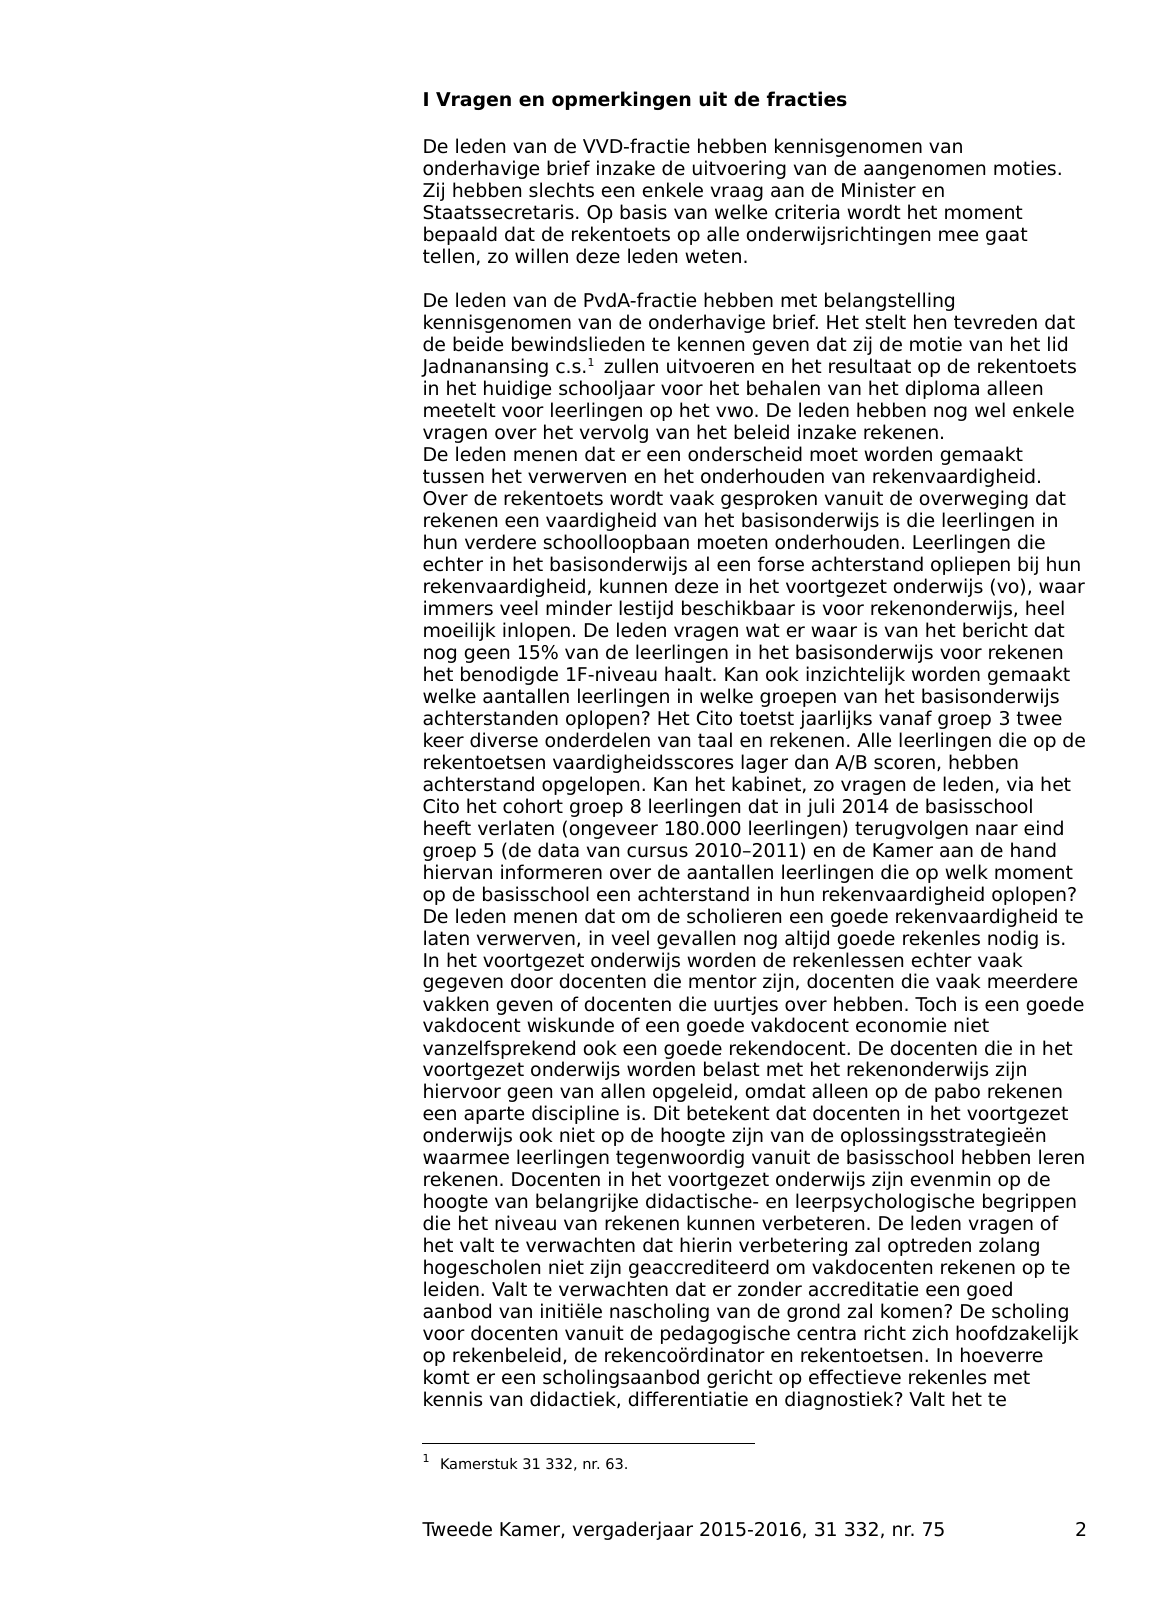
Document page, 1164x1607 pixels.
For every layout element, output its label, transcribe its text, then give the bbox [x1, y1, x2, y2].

text Kamerstuk 31 332, nr. 63. [422, 1452, 1087, 1474]
subtitle I Vragen en opmerkingen uit de fracties [422, 89, 1087, 111]
text De leden menen dat om de scholieren een goede rekenvaardigheid te laten verwerven, in veel gevallen nog altijd goede rekenles nodig is. In het voortgezet onderwijs worden de rekenlessen echter vaak gegeven door docenten die mentor zijn, docenten die vaak meerdere vakken geven of docenten die uurtjes over hebben. Toch is een goede vakdocent wiskunde of een goede vakdocent economie niet vanzelfsprekend ook een goede rekendocent. De docenten die in het voortgezet onderwijs worden belast met het rekenonderwijs zijn hiervoor geen van allen opgeleid, omdat alleen op de pabo rekenen een aparte discipline is. Dit betekent dat docenten in het voortgezet onderwijs ook niet op de hoogte zijn van de oplossingsstrategieën waarmee leerlingen tegenwoordig vanuit de basisschool hebben leren rekenen. Docenten in het voortgezet onderwijs zijn evenmin op de hoogte van belangrijke didactische- en leerpsychologische begrippen die het niveau van rekenen kunnen verbeteren. De leden vragen of het valt te verwachten dat hierin verbetering zal optreden zolang hogescholen niet zijn geaccrediteerd om vakdocenten rekenen op te leiden. Valt te verwachten dat er zonder accreditatie een goed aanbod van initiële nascholing van de grond zal komen? De scholing voor docenten vanuit de pedagogische centra richt zich hoofdzakelijk op rekenbeleid, de rekencoördinator en rekentoetsen. In hoeverre komt er een scholingsaanbod gericht op effectieve rekenles met kennis van didactiek, differentiatie en diagnostiek? Valt het te [422, 906, 1087, 1411]
text De leden van de VVD-fractie hebben kennisgenomen van onderhavige brief inzake de uitvoering van de aangenomen moties. Zij hebben slechts een enkele vraag aan de Minister en Staatssecretaris. Op basis van welke criteria wordt het moment bepaald dat de rekentoets op alle onderwijsrichtingen mee gaat tellen, zo willen deze leden weten. [422, 136, 1087, 268]
text De leden van de PvdA-fractie hebben met belangstelling kennisgenomen van de onderhavige brief. Het stelt hen tevreden dat de beide bewindslieden te kennen geven dat zij de motie van het lid Jadnanansing c.s. zullen uitvoeren en het resultaat op de rekentoets in het huidige schooljaar voor het behalen van het diploma alleen meetelt voor leerlingen op het vwo. De leden hebben nog wel enkele vragen over het vervolg van het beleid inzake rekenen. [422, 290, 1087, 444]
text De leden menen dat er een onderscheid moet worden gemaakt tussen het verwerven en het onderhouden van rekenvaardigheid. Over de rekentoets wordt vaak gesproken vanuit de overweging dat rekenen een vaardigheid van het basisonderwijs is die leerlingen in hun verdere schoolloopbaan moeten onderhouden. Leerlingen die echter in het basisonderwijs al een forse achterstand opliepen bij hun rekenvaardigheid, kunnen deze in het voortgezet onderwijs (vo), waar immers veel minder lestijd beschikbaar is voor rekenonderwijs, heel moeilijk inlopen. De leden vragen wat er waar is van het bericht dat nog geen 15% van de leerlingen in het basisonderwijs voor rekenen het benodigde 1F-niveau haalt. Kan ook inzichtelijk worden gemaakt welke aantallen leerlingen in welke groepen van het basisonderwijs achterstanden oplopen? Het Cito toetst jaarlijks vanaf groep 3 twee keer diverse onderdelen van taal en rekenen. Alle leerlingen die op de rekentoetsen vaardigheidsscores lager dan A/B scoren, hebben achterstand opgelopen. Kan het kabinet, zo vragen de leden, via het Cito het cohort groep 8 leerlingen dat in juli 2014 de basisschool heeft verlaten (ongeveer 180.000 leerlingen) terugvolgen naar eind groep 5 (de data van cursus 2010–2011) en de Kamer aan de hand hiervan informeren over de aantallen leerlingen die op welk moment op de basisschool een achterstand in hun rekenvaardigheid oplopen? [422, 444, 1087, 906]
